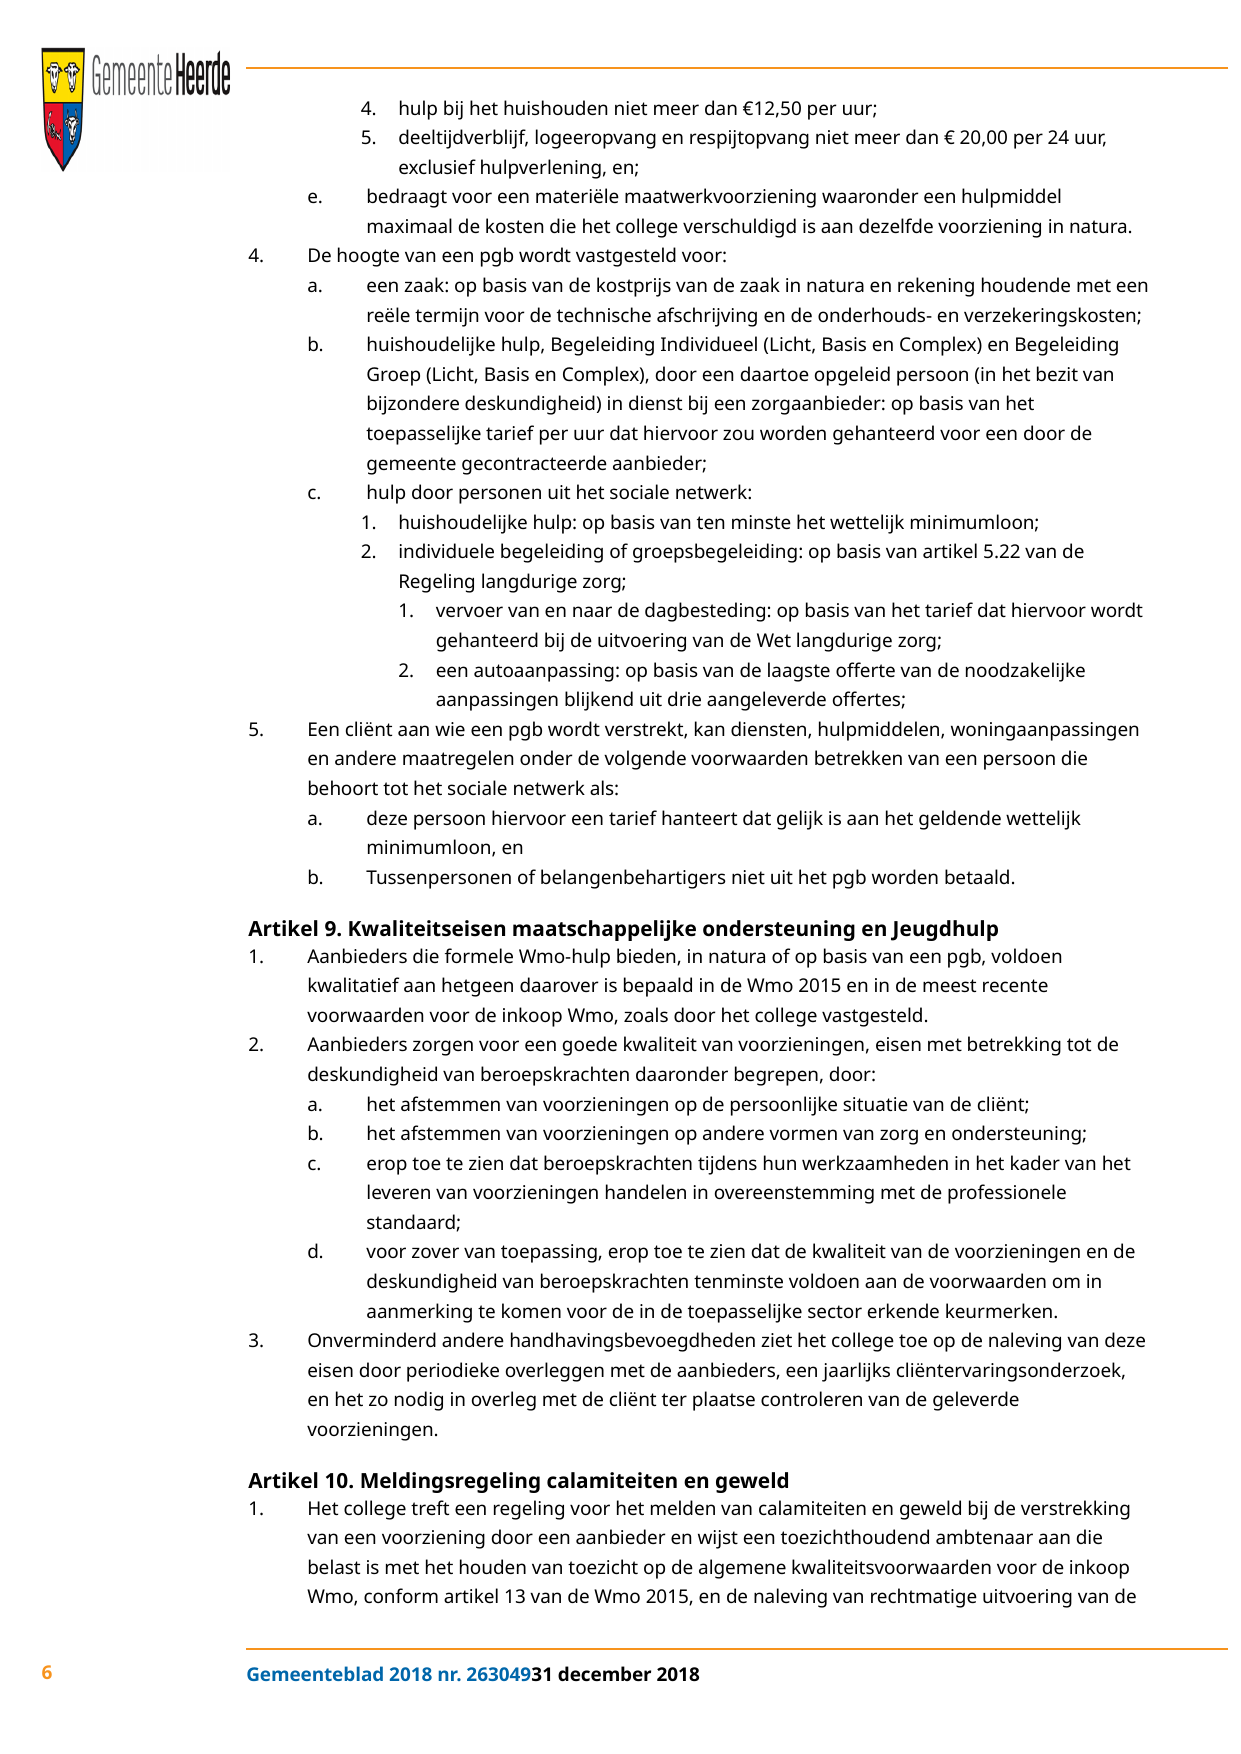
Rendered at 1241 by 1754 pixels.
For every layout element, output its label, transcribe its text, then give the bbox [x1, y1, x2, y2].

list De hoogte van een pgb wordt vastgesteld voor: [248, 243, 1152, 268]
text Artikel 9. Kwaliteitseisen maatschappelijke ondersteuning en Jeugdhulp [248, 914, 1152, 943]
list hulp bij het huishouden niet meer dan €12,50 per uur; [361, 95, 1152, 121]
text Artikel 10. Meldingsregeling calamiteiten en geweld [248, 1467, 1152, 1495]
list een autoaanpassing: op basis van de laagste offerte van de noodzakelijke aanpassingen blijkend uit drie aangeleverde offertes; [398, 657, 1152, 712]
list deeltijdverblijf, logeeropvang en respijtopvang niet meer dan € 20,00 per 24 uur, exclusief hulpverlening, en; [361, 124, 1152, 180]
picture [41, 47, 231, 172]
list Het college treft een regeling voor het melden van calamiteiten en geweld bij de verstrekking van een voorziening door een aanbieder en wijst een toezichthoudend ambtenaar aan die belast is met het houden van toezicht op de algemene kwaliteitsvoorwaarden voor de inkoop Wmo, conform artikel 13 van de Wmo 2015, en de naleving van rechtmatige uitvoering van de [248, 1495, 1152, 1609]
list deze persoon hiervoor een tarief hanteert dat gelijk is aan het geldende wettelijk minimumloon, en [307, 805, 1152, 860]
list hulp door personen uit het sociale netwerk: [307, 479, 1152, 505]
list individuele begeleiding of groepsbegeleiding: op basis van artikel 5.22 van de Regeling langdurige zorg; [361, 538, 1152, 594]
list Onverminderd andere handhavingsbevoegdheden ziet het college toe op de naleving van deze eisen door periodieke overleggen met de aanbieders, een jaarlijks cliëntervaringsonderzoek, en het zo nodig in overleg met de cliënt ter plaatse controleren van de geleverde voorzieningen. [248, 1327, 1152, 1442]
list huishoudelijke hulp, Begeleiding Individueel (Licht, Basis en Complex) en Begeleiding Groep (Licht, Basis en Complex), door een daartoe opgeleid persoon (in het bezit van bijzondere deskundigheid) in dienst bij een zorgaanbieder: op basis van het toepasselijke tarief per uur dat hiervoor zou worden gehanteerd voor een door de gemeente gecontracteerde aanbieder; [307, 331, 1152, 476]
list bedraagt voor een materiële maatwerkvoorziening waaronder een hulpmiddel maximaal de kosten die het college verschuldigd is aan dezelfde voorziening in natura. [307, 183, 1152, 239]
list erop toe te zien dat beroepskrachten tijdens hun werkzaamheden in het kader van het leveren van voorzieningen handelen in overeenstemming met de professionele standaard; [307, 1150, 1152, 1235]
list Aanbieders die formele Wmo-hulp bieden, in natura of op basis van een pgb, voldoen kwalitatief aan hetgeen daarover is bepaald in de Wmo 2015 en in de meest recente voorwaarden voor de inkoop Wmo, zoals door het college vastgesteld. [248, 943, 1152, 1028]
list voor zover van toepassing, erop toe te zien dat de kwaliteit van de voorzieningen en de deskundigheid van beroepskrachten tenminste voldoen aan de voorwaarden om in aanmerking te komen voor de in de toepasselijke sector erkende keurmerken. [307, 1239, 1152, 1323]
list Tussenpersonen of belangenbehartigers niet uit het pgb worden betaald. [307, 864, 1152, 890]
list het afstemmen van voorzieningen op andere vormen van zorg en ondersteuning; [307, 1120, 1152, 1146]
list Aanbieders zorgen voor een goede kwaliteit van voorzieningen, eisen met betrekking tot de deskundigheid van beroepskrachten daaronder begrepen, door: [248, 1032, 1152, 1087]
list huishoudelijke hulp: op basis van ten minste het wettelijk minimumloon; [361, 509, 1152, 535]
list vervoer van en naar de dagbesteding: op basis van het tarief dat hiervoor wordt gehanteerd bij de uitvoering van de Wet langdurige zorg; [398, 598, 1152, 653]
list een zaak: op basis van de kostprijs van de zaak in natura en rekening houdende met een reële termijn voor de technische afschrijving en de onderhouds- en verzekeringskosten; [307, 272, 1152, 328]
list Een cliënt aan wie een pgb wordt verstrekt, kan diensten, hulpmiddelen, woningaanpassingen en andere maatregelen onder de volgende voorwaarden betrekken van een persoon die behoort tot het sociale netwerk als: [248, 716, 1152, 801]
list het afstemmen van voorzieningen op de persoonlijke situatie van de cliënt; [307, 1091, 1152, 1116]
